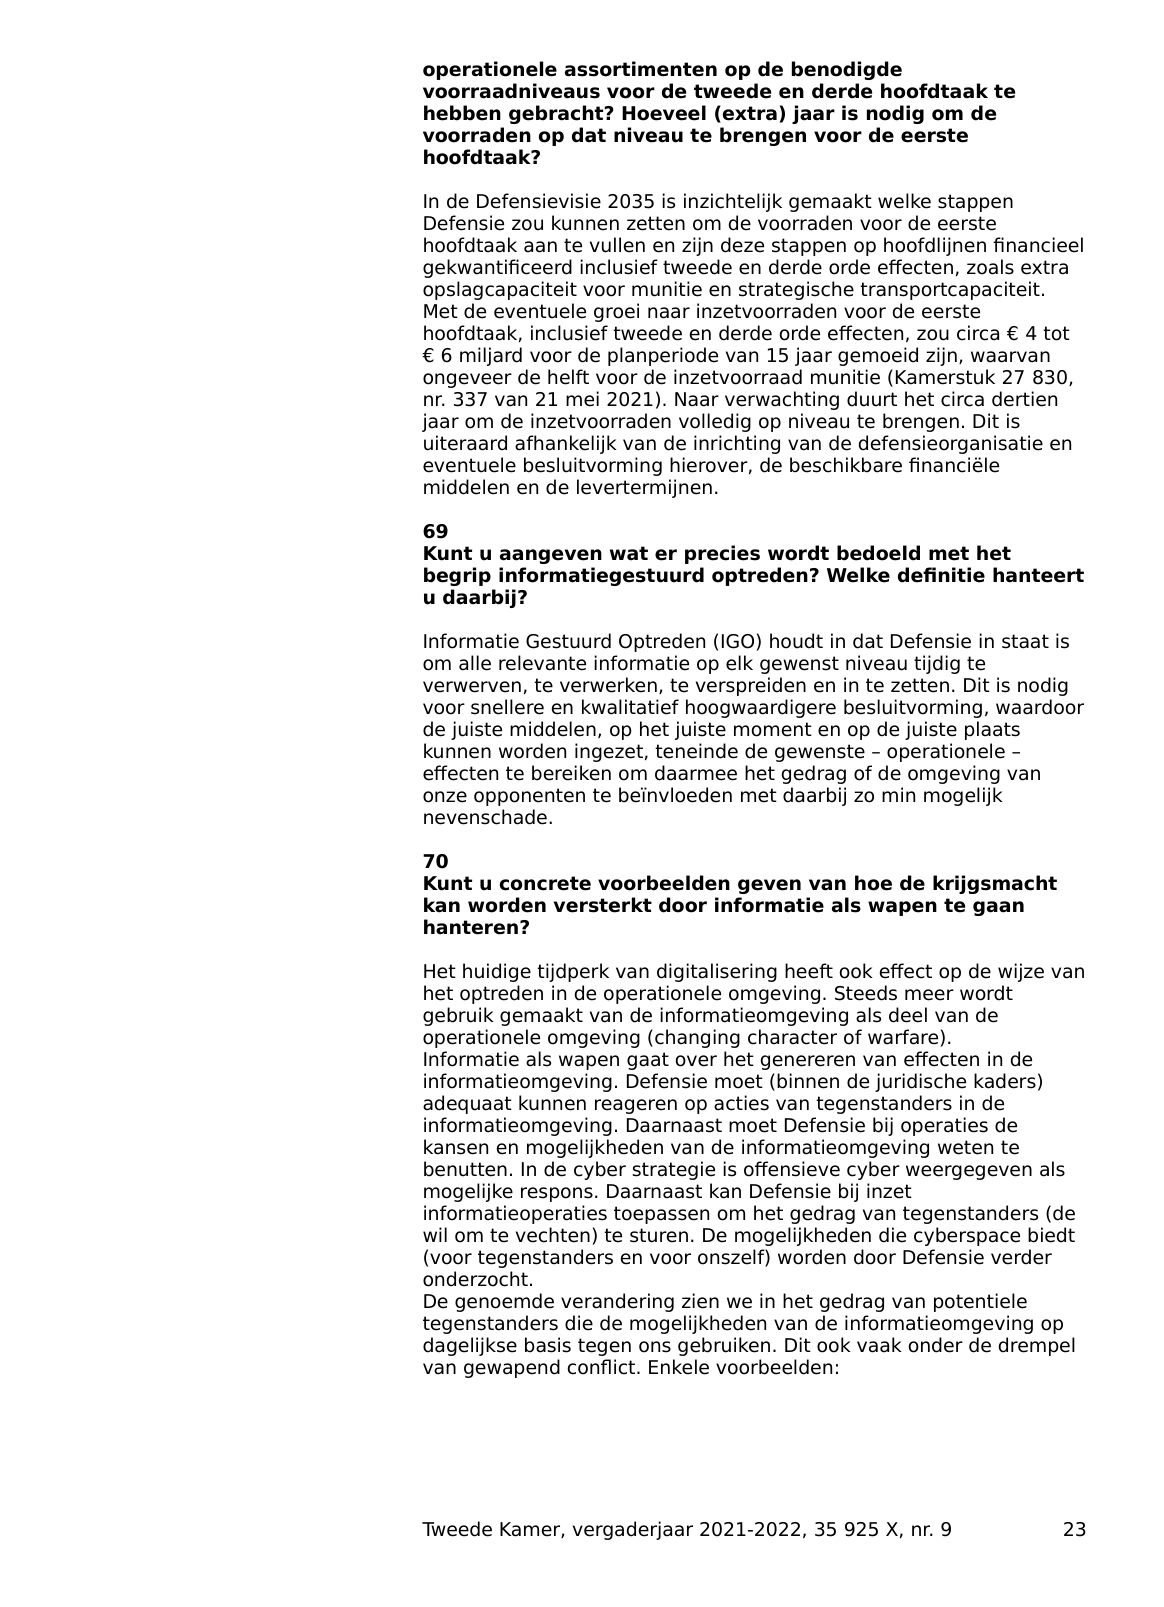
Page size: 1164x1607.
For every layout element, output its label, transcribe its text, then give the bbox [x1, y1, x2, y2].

text Informatie Gestuurd Optreden (IGO) houdt in dat Defensie in staat is om alle relevante informatie op elk gewenst niveau tijdig te verwerven, te verwerken, te verspreiden en in te zetten. Dit is nodig voor snellere en kwalitatief hoogwaardigere besluitvorming, waardoor de juiste middelen, op het juiste moment en op de juiste plaats kunnen worden ingezet, teneinde de gewenste – operationele – effecten te bereiken om daarmee het gedrag of de omgeving van onze opponenten te beïnvloeden met daarbij zo min mogelijk nevenschade. [422, 631, 1087, 829]
text Kunt u aangeven wat er precies wordt bedoeld met het begrip informatiegestuurd optreden? Welke definitie hanteert u daarbij? [422, 543, 1087, 609]
text In de Defensievisie 2035 is inzichtelijk gemaakt welke stappen Defensie zou kunnen zetten om de voorraden voor de eerste hoofdtaak aan te vullen en zijn deze stappen op hoofdlijnen financieel gekwantificeerd inclusief tweede en derde orde effecten, zoals extra opslagcapaciteit voor munitie en strategische transportcapaciteit. Met de eventuele groei naar inzetvoorraden voor de eerste hoofdtaak, inclusief tweede en derde orde effecten, zou circa € 4 tot € 6 miljard voor de planperiode van 15 jaar gemoeid zijn, waarvan ongeveer de helft voor de inzetvoorraad munitie (Kamerstuk 27 830, nr. 337 van 21 mei 2021). Naar verwachting duurt het circa dertien jaar om de inzetvoorraden volledig op niveau te brengen. Dit is uiteraard afhankelijk van de inrichting van de defensieorganisatie en eventuele besluitvorming hierover, de beschikbare financiële middelen en de levertermijnen. [422, 191, 1087, 499]
text 70 [422, 851, 1087, 873]
text Kunt u concrete voorbeelden geven van hoe de krijgsmacht kan worden versterkt door informatie als wapen te gaan hanteren? [422, 873, 1087, 939]
text 69 [422, 521, 1087, 543]
text Het huidige tijdperk van digitalisering heeft ook effect op de wijze van het optreden in de operationele omgeving. Steeds meer wordt gebruik gemaakt van de informatieomgeving als deel van de operationele omgeving (changing character of warfare). [422, 961, 1087, 1049]
text De genoemde verandering zien we in het gedrag van potentiele tegenstanders die de mogelijkheden van de informatieomgeving op dagelijkse basis tegen ons gebruiken. Dit ook vaak onder de drempel van gewapend conflict. Enkele voorbeelden: [422, 1291, 1087, 1379]
text Informatie als wapen gaat over het genereren van effecten in de informatieomgeving. Defensie moet (binnen de juridische kaders) adequaat kunnen reageren op acties van tegenstanders in de informatieomgeving. Daarnaast moet Defensie bij operaties de kansen en mogelijkheden van de informatieomgeving weten te benutten. In de cyber strategie is offensieve cyber weergegeven als mogelijke respons. Daarnaast kan Defensie bij inzet informatieoperaties toepassen om het gedrag van tegenstanders (de wil om te vechten) te sturen. De mogelijkheden die cyberspace biedt (voor tegenstanders en voor onszelf) worden door Defensie verder onderzocht. [422, 1049, 1087, 1291]
text operationele assortimenten op de benodigde voorraadniveaus voor de tweede en derde hoofdtaak te hebben gebracht? Hoeveel (extra) jaar is nodig om de voorraden op dat niveau te brengen voor de eerste hoofdtaak? [422, 59, 1087, 169]
